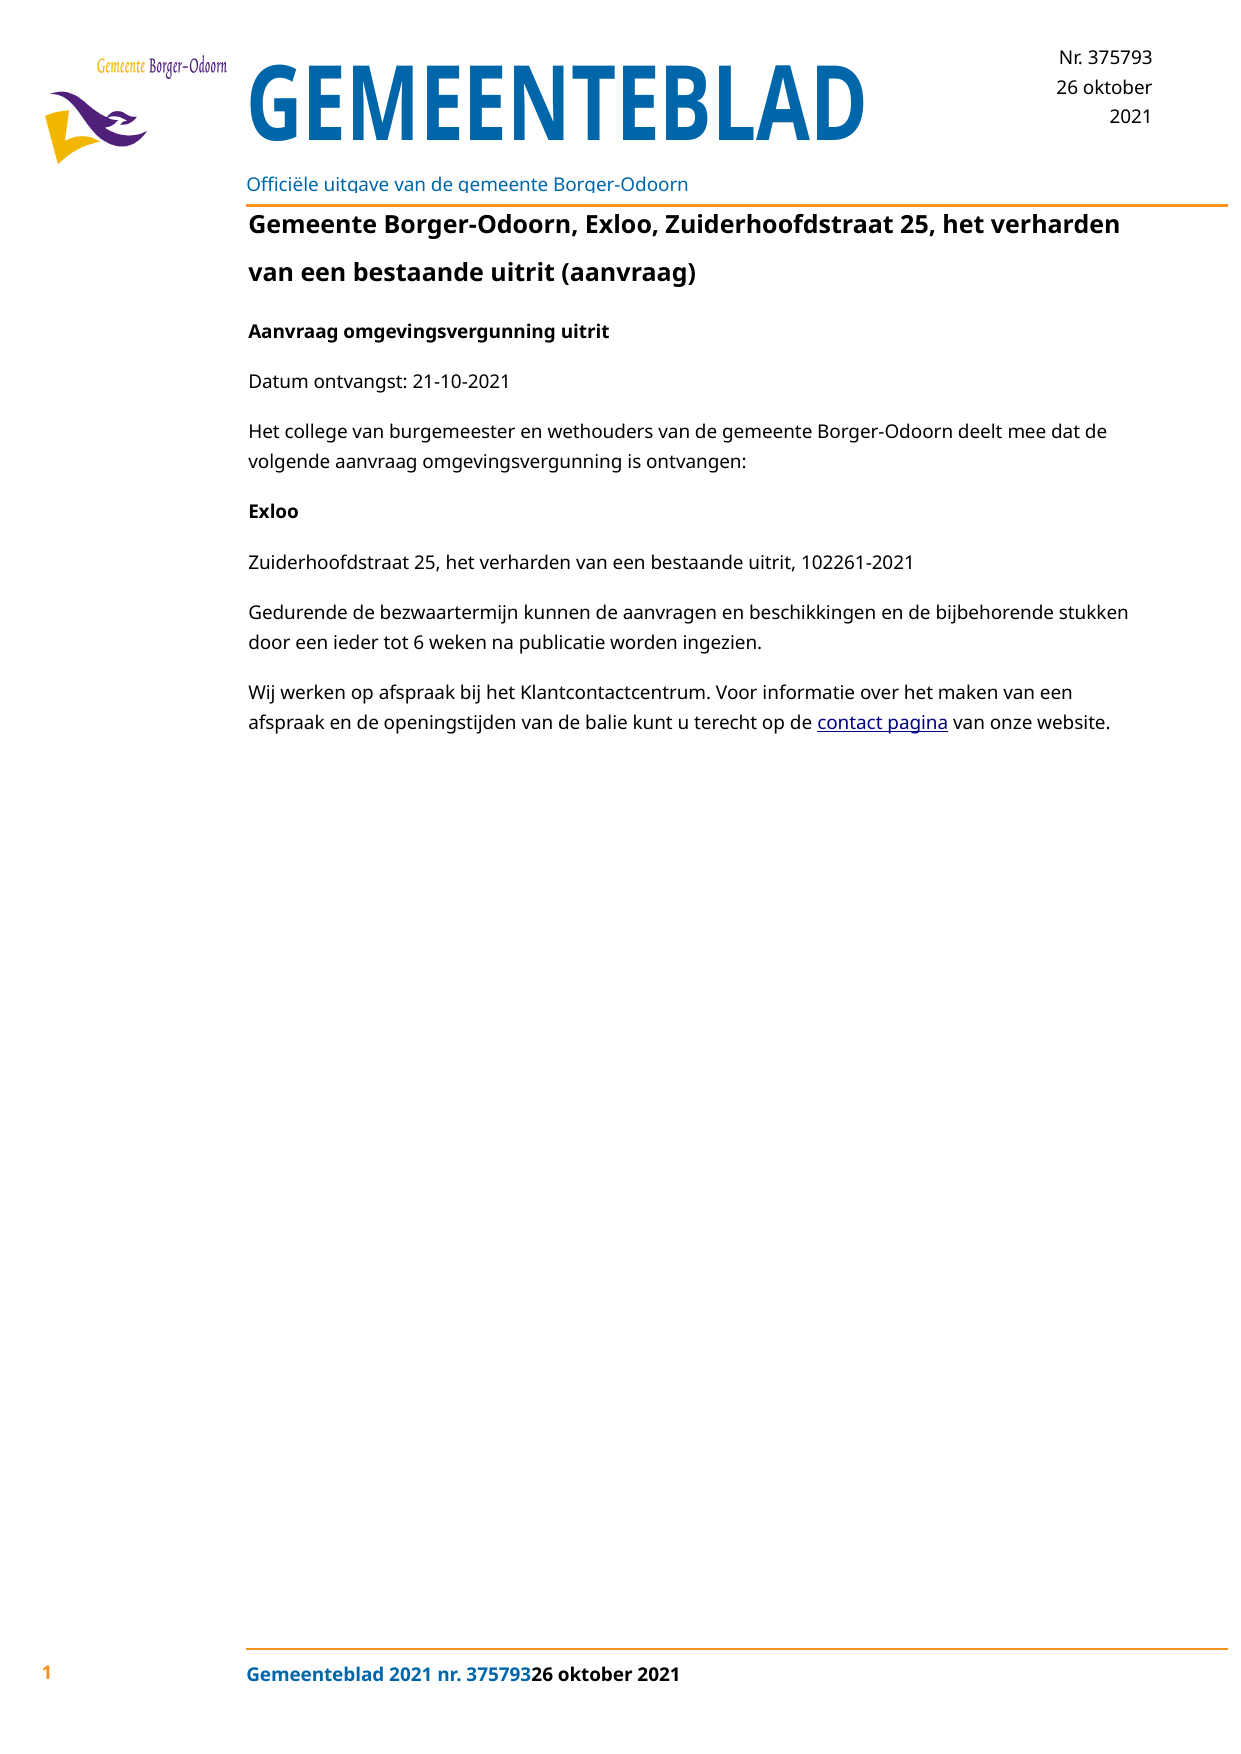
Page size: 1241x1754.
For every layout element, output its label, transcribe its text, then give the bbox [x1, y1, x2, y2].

text Exloo [248, 499, 1152, 524]
text Het college van burgemeester en wethouders van de gemeente Borger-Odoorn deelt mee dat de volgende aanvraag omgevingsvergunning is ontvangen: [248, 419, 1152, 474]
text Datum ontvangst: 21-10-2021 [248, 368, 1152, 394]
text Gedurende de bezwaartermijn kunnen de aanvragen en beschikkingen en de bijbehorende stukken door een ieder tot 6 weken na publicatie worden ingezien. [248, 599, 1152, 655]
text Aanvraag omgevingsvergunning uitrit [248, 318, 1152, 344]
text Zuiderhoofdstraat 25, het verharden van een bestaande uitrit, 102261-2021 [248, 549, 1152, 575]
text Gemeente Borger-Odoorn, Exloo, Zuiderhoofdstraat 25, het verharden van een bestaande uitrit (aanvraag) [248, 207, 1152, 288]
picture [41, 47, 231, 172]
text Wij werken op afspraak bij het Klantcontactcentrum. Voor informatie over het maken van een afspraak en de openingstijden van de balie kunt u terecht op de contact pagina van onze website. [248, 679, 1152, 735]
